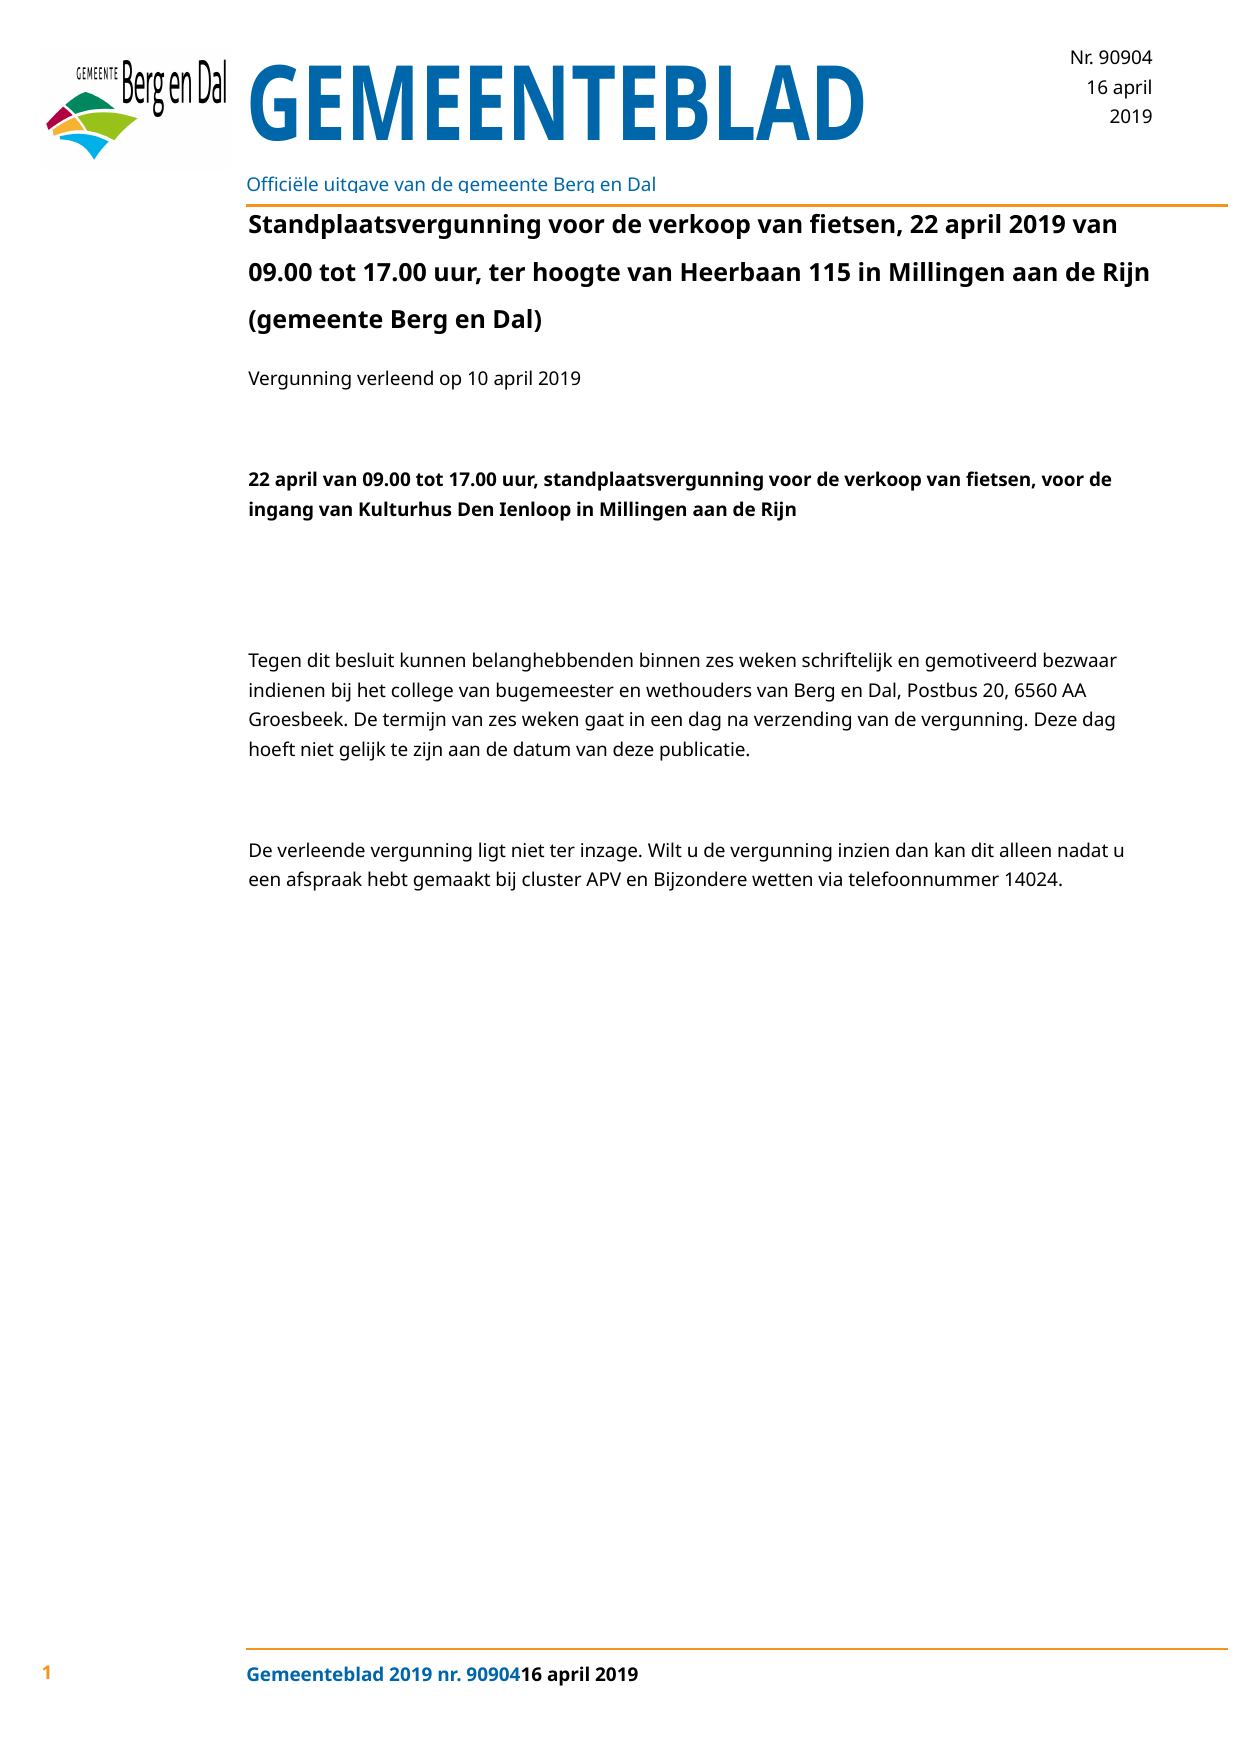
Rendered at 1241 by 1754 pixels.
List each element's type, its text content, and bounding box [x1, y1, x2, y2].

text Tegen dit besluit kunnen belanghebbenden binnen zes weken schriftelijk en gemotiveerd bezwaar indienen bij het college van bugemeester en wethouders van Berg en Dal, Postbus 20, 6560 AA Groesbeek. De termijn van zes weken gaat in een dag na verzending van de vergunning. Deze dag hoeft niet gelijk te zijn aan de datum van deze publicatie. [248, 647, 1152, 762]
text Vergunning verleend op 10 april 2019 [248, 366, 1152, 391]
text Standplaatsvergunning voor de verkoop van fietsen, 22 april 2019 van 09.00 tot 17.00 uur, ter hoogte van Heerbaan 115 in Millingen aan de Rijn (gemeente Berg en Dal) [248, 207, 1152, 336]
text 22 april van 09.00 tot 17.00 uur, standplaatsvergunning voor de verkoop van fietsen, voor de ingang van Kulturhus Den Ienloop in Millingen aan de Rijn [248, 466, 1152, 522]
picture [41, 47, 231, 172]
text De verleende vergunning ligt niet ter inzage. Wilt u de vergunning inzien dan kan dit alleen nadat u een afspraak hebt gemaakt bij cluster APV en Bijzondere wetten via telefoonnummer 14024. [248, 837, 1152, 892]
